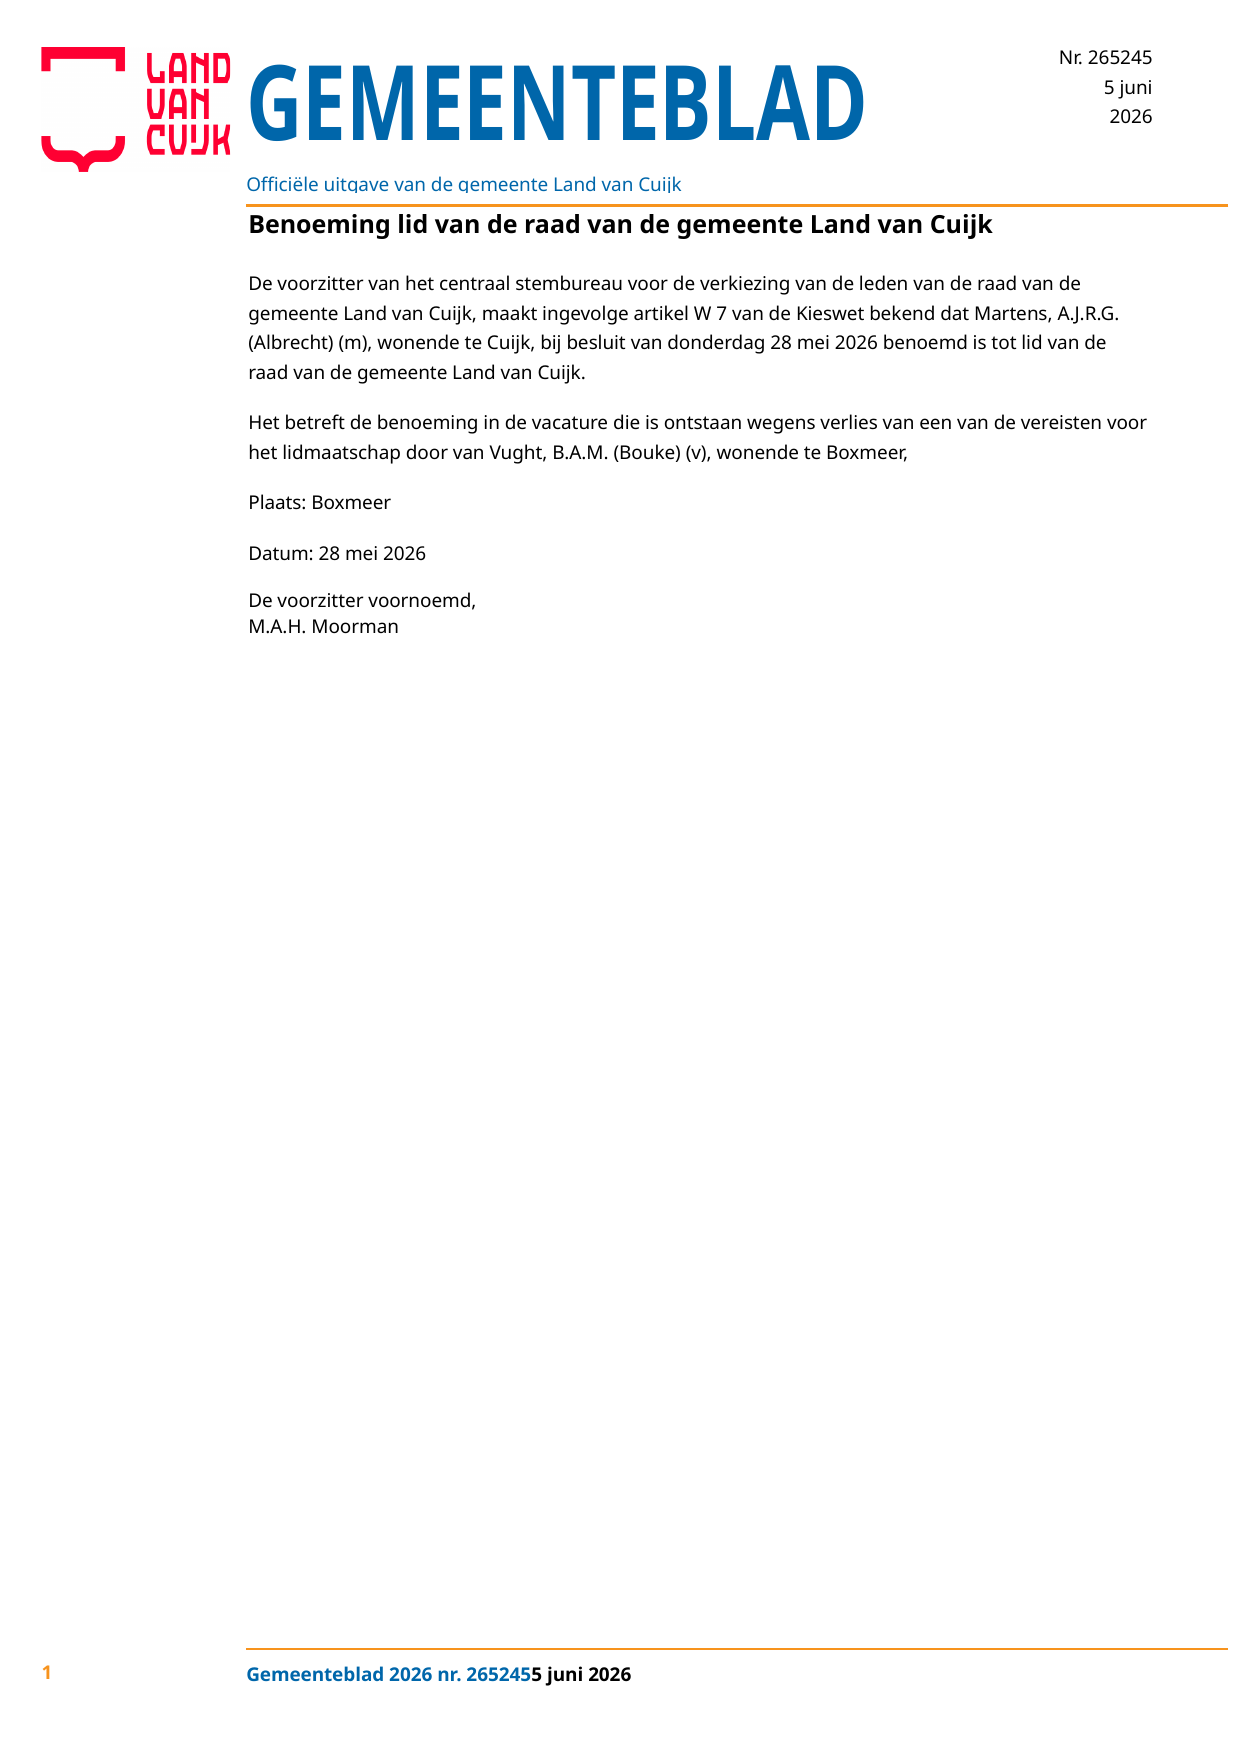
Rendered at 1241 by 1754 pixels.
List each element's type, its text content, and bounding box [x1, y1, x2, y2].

text Het betreft de benoeming in de vacature die is ontstaan wegens verlies van een van de vereisten voor het lidmaatschap door van Vught, B.A.M. (Bouke) (v), wonende te Boxmeer, [248, 409, 1152, 465]
text M.A.H. Moorman [248, 613, 1152, 639]
text De voorzitter voornoemd, [248, 588, 1152, 613]
text Datum: 28 mei 2026 [248, 540, 1152, 566]
text Benoeming lid van de raad van de gemeente Land van Cuijk [248, 207, 1152, 241]
picture [41, 47, 231, 172]
text Plaats: Boxmeer [248, 489, 1152, 515]
text De voorzitter van het centraal stembureau voor de verkiezing van de leden van de raad van de gemeente Land van Cuijk, maakt ingevolge artikel W 7 van de Kieswet bekend dat Martens, A.J.R.G. (Albrecht) (m), wonende te Cuijk, bij besluit van donderdag 28 mei 2026 benoemd is tot lid van de raad van de gemeente Land van Cuijk. [248, 270, 1152, 385]
